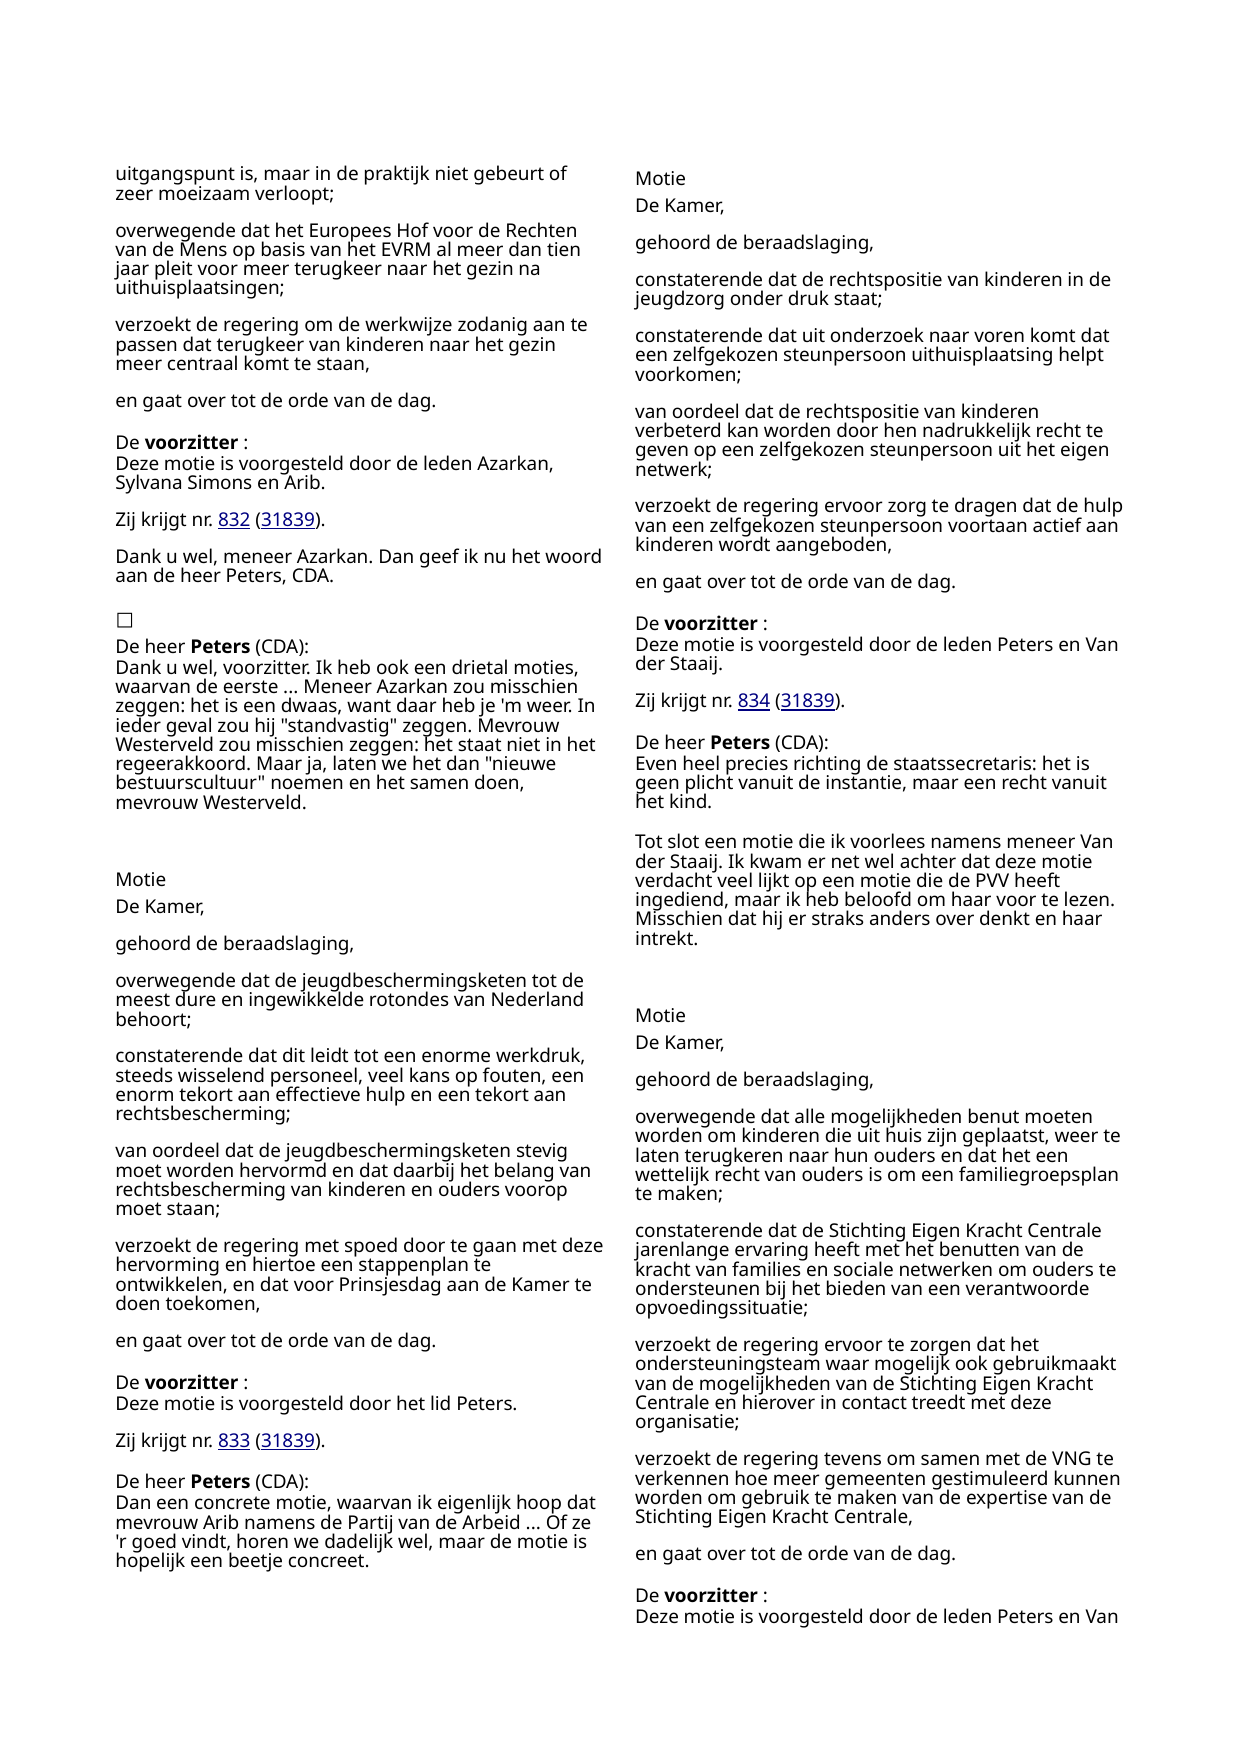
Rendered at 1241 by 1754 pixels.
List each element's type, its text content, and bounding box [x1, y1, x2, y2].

text De voorzitter : [115, 1369, 605, 1394]
text De Kamer, [635, 1034, 1125, 1053]
text Deze motie is voorgesteld door de leden Peters en Van der Staaij. [635, 636, 1125, 674]
text Tot slot een motie die ik voorlees namens meneer Van der Staaij. Ik kwam er net wel achter dat deze motie verdacht veel lijkt op een motie die de PVV heeft ingediend, maar ik heb beloofd om haar voor te lezen. Misschien dat hij er straks anders over denkt en haar intrekt. [635, 833, 1125, 949]
text Deze motie is voorgesteld door de leden Azarkan, Sylvana Simons en Arib. [115, 454, 605, 493]
text De voorzitter : [635, 1582, 1125, 1608]
text constaterende dat de rechtspositie van kinderen in de jeugdzorg onder druk staat; [635, 271, 1125, 309]
text Dank u wel, meneer Azarkan. Dan geef ik nu het woord aan de heer Peters, CDA. [115, 548, 605, 586]
text Deze motie is voorgesteld door het lid Peters. [115, 1394, 605, 1414]
text verzoekt de regering tevens om samen met de VNG te verkennen hoe meer gemeenten gestimuleerd kunnen worden om gebruik te maken van de expertise van de Stichting Eigen Kracht Centrale, [635, 1450, 1125, 1527]
text ⬜ [115, 607, 605, 633]
text Deze motie is voorgesteld door de leden Peters en Van [635, 1608, 1125, 1627]
text De Kamer, [635, 197, 1125, 216]
text Zij krijgt nr. 834 (31839). [635, 692, 1125, 711]
text gehoord de beraadslaging, [635, 234, 1125, 253]
text Dank u wel, voorzitter. Ik heb ook een drietal moties, waarvan de eerste ... Meneer Azarkan zou misschien zeggen: het is een dwaas, want daar heb je 'm weer. In ieder geval zou hij "standvastig" zeggen. Mevrouw Westerveld zou misschien zeggen: het staat niet in het regeerakkoord. Maar ja, laten we het dan "nieuwe bestuurscultuur" noemen en het samen doen, mevrouw Westerveld. [115, 659, 605, 813]
text De heer Peters (CDA): [115, 633, 605, 659]
text De heer Peters (CDA): [115, 1469, 605, 1494]
text overwegende dat de jeugdbeschermingsketen tot de meest dure en ingewikkelde rotondes van Nederland behoort; [115, 972, 605, 1030]
text De Kamer, [115, 898, 605, 917]
text en gaat over tot de orde van de dag. [635, 1545, 1125, 1564]
text De heer Peters (CDA): [635, 729, 1125, 755]
text gehoord de beraadslaging, [115, 935, 605, 954]
text en gaat over tot de orde van de dag. [115, 392, 605, 411]
text Zij krijgt nr. 832 (31839). [115, 511, 605, 530]
text en gaat over tot de orde van de dag. [115, 1332, 605, 1351]
text uitgangspunt is, maar in de praktijk niet gebeurt of zeer moeizaam verloopt; [115, 165, 605, 204]
text verzoekt de regering ervoor zorg te dragen dat de hulp van een zelfgekozen steunpersoon voortaan actief aan kinderen wordt aangeboden, [635, 497, 1125, 555]
text Zij krijgt nr. 833 (31839). [115, 1432, 605, 1451]
text overwegende dat alle mogelijkheden benut moeten worden om kinderen die uit huis zijn geplaatst, weer te laten terugkeren naar hun ouders en dat het een wettelijk recht van ouders is om een familiegroepsplan te maken; [635, 1108, 1125, 1204]
text Motie [635, 165, 1125, 191]
text constaterende dat dit leidt tot een enorme werkdruk, steeds wisselend personeel, veel kans op fouten, een enorm tekort aan effectieve hulp en een tekort aan rechtsbescherming; [115, 1047, 605, 1124]
text van oordeel dat de jeugdbeschermingsketen stevig moet worden hervormd en dat daarbij het belang van rechtsbescherming van kinderen en ouders voorop moet staan; [115, 1142, 605, 1219]
text overwegende dat het Europees Hof voor de Rechten van de Mens op basis van het EVRM al meer dan tien jaar pleit voor meer terugkeer naar het gezin na uithuisplaatsingen; [115, 222, 605, 299]
text constaterende dat uit onderzoek naar voren komt dat een zelfgekozen steunpersoon uithuisplaatsing helpt voorkomen; [635, 327, 1125, 385]
text Even heel precies richting de staatssecretaris: het is geen plicht vanuit de instantie, maar een recht vanuit het kind. [635, 755, 1125, 813]
text Motie [635, 1002, 1125, 1028]
text De voorzitter : [635, 610, 1125, 636]
text Dan een concrete motie, waarvan ik eigenlijk hoop dat mevrouw Arib namens de Partij van de Arbeid ... Of ze 'r goed vindt, horen we dadelijk wel, maar de motie is hopelijk een beetje concreet. [115, 1494, 605, 1571]
text verzoekt de regering met spoed door te gaan met deze hervorming en hiertoe een stappenplan te ontwikkelen, en dat voor Prinsjesdag aan de Kamer te doen toekomen, [115, 1237, 605, 1314]
text Motie [115, 866, 605, 892]
text en gaat over tot de orde van de dag. [635, 573, 1125, 592]
text verzoekt de regering ervoor te zorgen dat het ondersteuningsteam waar mogelijk ook gebruikmaakt van de mogelijkheden van de Stichting Eigen Kracht Centrale en hierover in contact treedt met deze organisatie; [635, 1336, 1125, 1432]
text gehoord de beraadslaging, [635, 1071, 1125, 1090]
text verzoekt de regering om de werkwijze zodanig aan te passen dat terugkeer van kinderen naar het gezin meer centraal komt te staan, [115, 316, 605, 374]
text De voorzitter : [115, 429, 605, 454]
text van oordeel dat de rechtspositie van kinderen verbeterd kan worden door hen nadrukkelijk recht te geven op een zelfgekozen steunpersoon uit het eigen netwerk; [635, 403, 1125, 480]
text constaterende dat de Stichting Eigen Kracht Centrale jarenlange ervaring heeft met het benutten van de kracht van families en sociale netwerken om ouders te ondersteunen bij het bieden van een verantwoorde opvoedingssituatie; [635, 1222, 1125, 1318]
